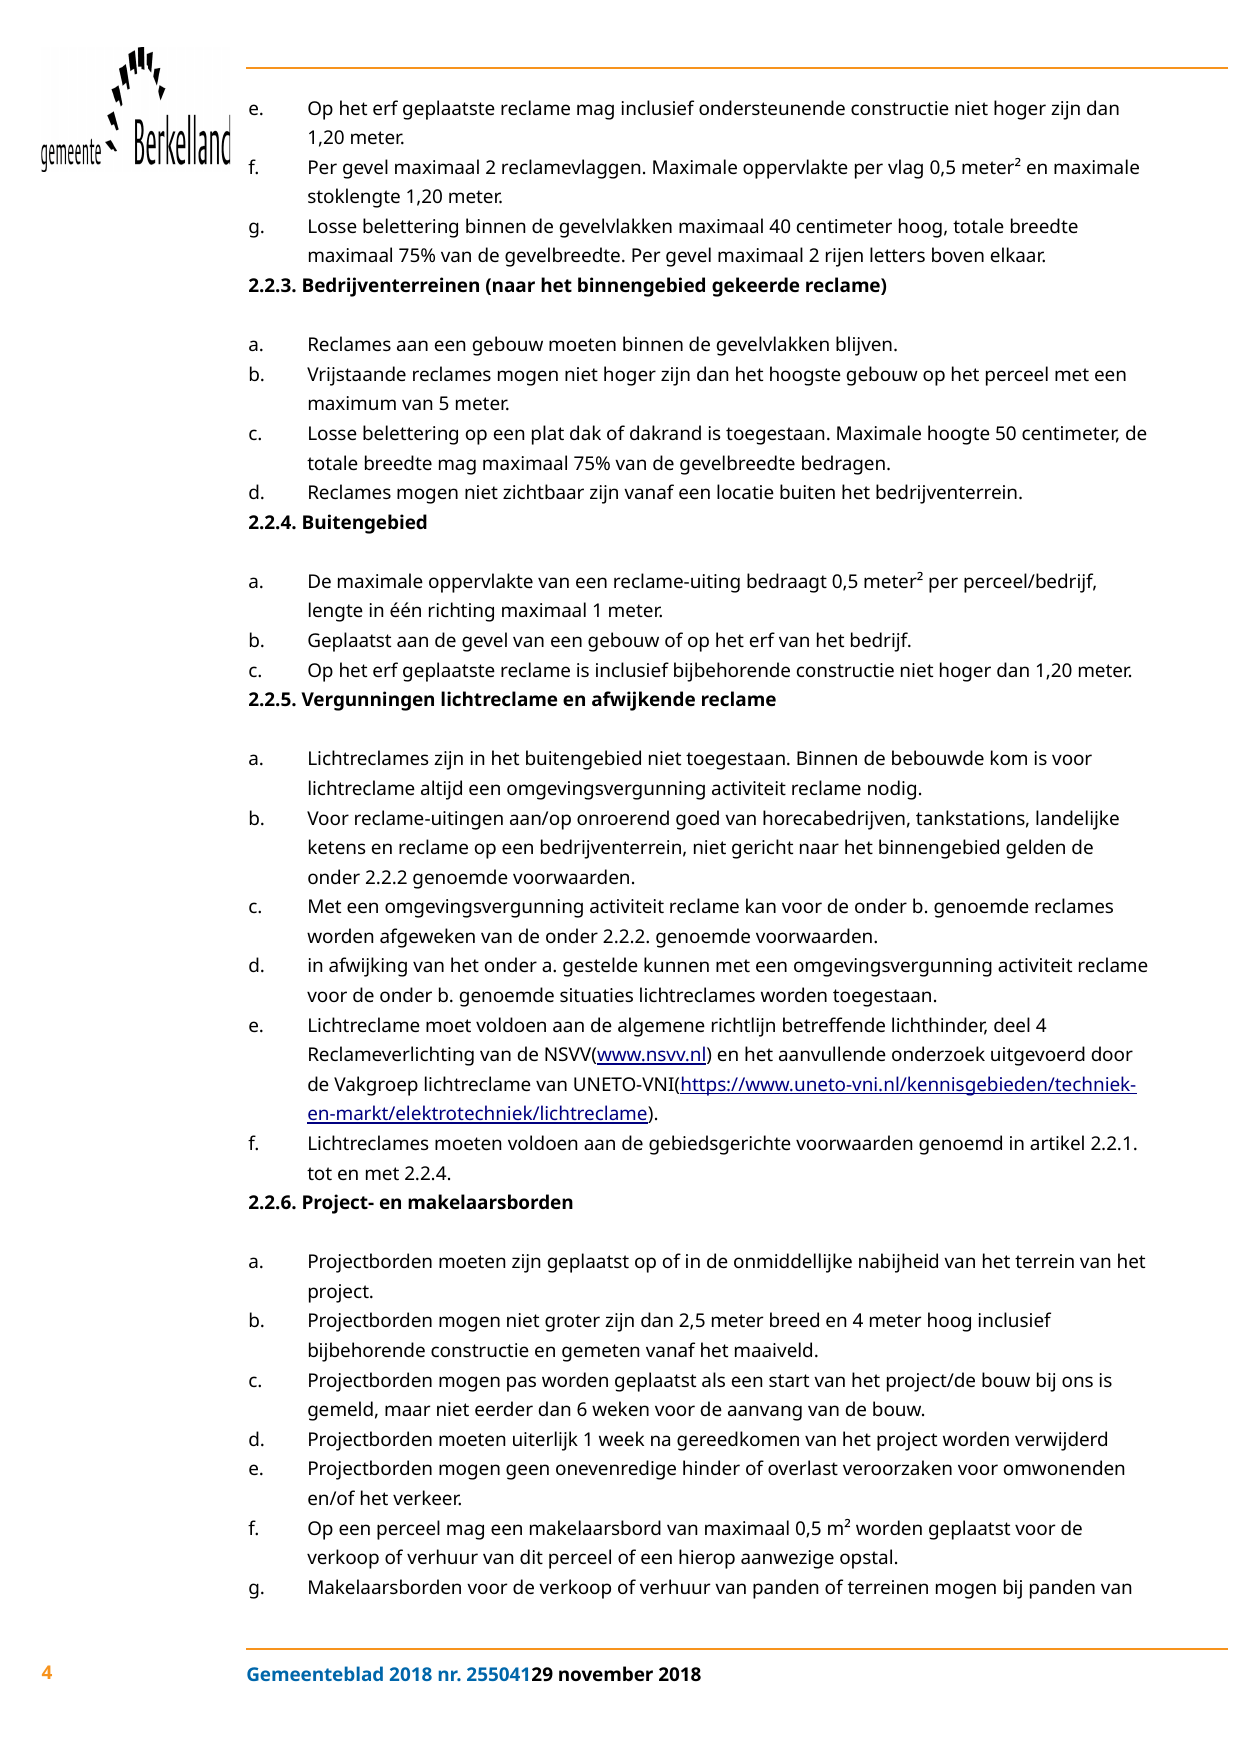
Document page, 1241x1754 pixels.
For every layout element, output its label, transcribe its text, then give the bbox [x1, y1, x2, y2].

list Voor reclame-uitingen aan/op onroerend goed van horecabedrijven, tankstations, landelijke ketens en reclame op een bedrijventerrein, niet gericht naar het binnengebied gelden de onder 2.2.2 genoemde voorwaarden. [248, 805, 1152, 890]
picture [41, 47, 231, 172]
list Projectborden mogen geen onevenredige hinder of overlast veroorzaken voor omwonenden en/of het verkeer. [248, 1456, 1152, 1511]
list Projectborden moeten zijn geplaatst op of in de onmiddellijke nabijheid van het terrein van het project. [248, 1248, 1152, 1304]
list Losse belettering binnen de gevelvlakken maximaal 40 centimeter hoog, totale breedte maximaal 75% van de gevelbreedte. Per gevel maximaal 2 rijen letters boven elkaar. [248, 213, 1152, 268]
text 2.2.3. Bedrijventerreinen (naar het binnengebied gekeerde reclame) [248, 272, 1152, 298]
list Op het erf geplaatste reclame mag inclusief ondersteunende constructie niet hoger zijn dan 1,20 meter. [248, 95, 1152, 150]
text 2.2.6. Project- en makelaarsborden [248, 1189, 1152, 1215]
list Makelaarsborden voor de verkoop of verhuur van panden of terreinen mogen bij panden van [248, 1574, 1152, 1600]
list Projectborden moeten uiterlijk 1 week na gereedkomen van het project worden verwijderd [248, 1426, 1152, 1452]
list Projectborden mogen niet groter zijn dan 2,5 meter breed en 4 meter hoog inclusief bijbehorende constructie en gemeten vanaf het maaiveld. [248, 1308, 1152, 1363]
list Per gevel maximaal 2 reclamevlaggen. Maximale oppervlakte per vlag 0,5 meter² en maximale stoklengte 1,20 meter. [248, 154, 1152, 209]
text 2.2.5. Vergunningen lichtreclame en afwijkende reclame [248, 686, 1152, 712]
list in afwijking van het onder a. gestelde kunnen met een omgevingsvergunning activiteit reclame voor de onder b. genoemde situaties lichtreclames worden toegestaan. [248, 953, 1152, 1008]
list Op het erf geplaatste reclame is inclusief bijbehorende constructie niet hoger dan 1,20 meter. [248, 657, 1152, 683]
list Losse belettering op een plat dak of dakrand is toegestaan. Maximale hoogte 50 centimeter, de totale breedte mag maximaal 75% van de gevelbreedte bedragen. [248, 420, 1152, 476]
list Reclames aan een gebouw moeten binnen de gevelvlakken blijven. [248, 331, 1152, 357]
text 2.2.4. Buitengebied [248, 509, 1152, 535]
list Lichtreclames moeten voldoen aan de gebiedsgerichte voorwaarden genoemd in artikel 2.2.1. tot en met 2.2.4. [248, 1130, 1152, 1186]
list De maximale oppervlakte van een reclame-uiting bedraagt 0,5 meter² per perceel/bedrijf, lengte in één richting maximaal 1 meter. [248, 568, 1152, 623]
list Reclames mogen niet zichtbaar zijn vanaf een locatie buiten het bedrijventerrein. [248, 479, 1152, 505]
list Vrijstaande reclames mogen niet hoger zijn dan het hoogste gebouw op het perceel met een maximum van 5 meter. [248, 361, 1152, 416]
list Lichtreclame moet voldoen aan de algemene richtlijn betreffende lichthinder, deel 4 Reclameverlichting van de NSVV(www.nsvv.nl) en het aanvullende onderzoek uitgevoerd door de Vakgroep lichtreclame van UNETO-VNI(https://www.uneto-vni.nl/kennisgebieden/techniek-en-markt/elektrotechniek/lichtreclame). [248, 1012, 1152, 1126]
list Geplaatst aan de gevel van een gebouw of op het erf van het bedrijf. [248, 627, 1152, 653]
list Op een perceel mag een makelaarsbord van maximaal 0,5 m² worden geplaatst voor de verkoop of verhuur van dit perceel of een hierop aanwezige opstal. [248, 1515, 1152, 1570]
list Lichtreclames zijn in het buitengebied niet toegestaan. Binnen de bebouwde kom is voor lichtreclame altijd een omgevingsvergunning activiteit reclame nodig. [248, 746, 1152, 801]
list Projectborden mogen pas worden geplaatst als een start van het project/de bouw bij ons is gemeld, maar niet eerder dan 6 weken voor de aanvang van de bouw. [248, 1367, 1152, 1422]
list Met een omgevingsvergunning activiteit reclame kan voor de onder b. genoemde reclames worden afgeweken van de onder 2.2.2. genoemde voorwaarden. [248, 893, 1152, 949]
